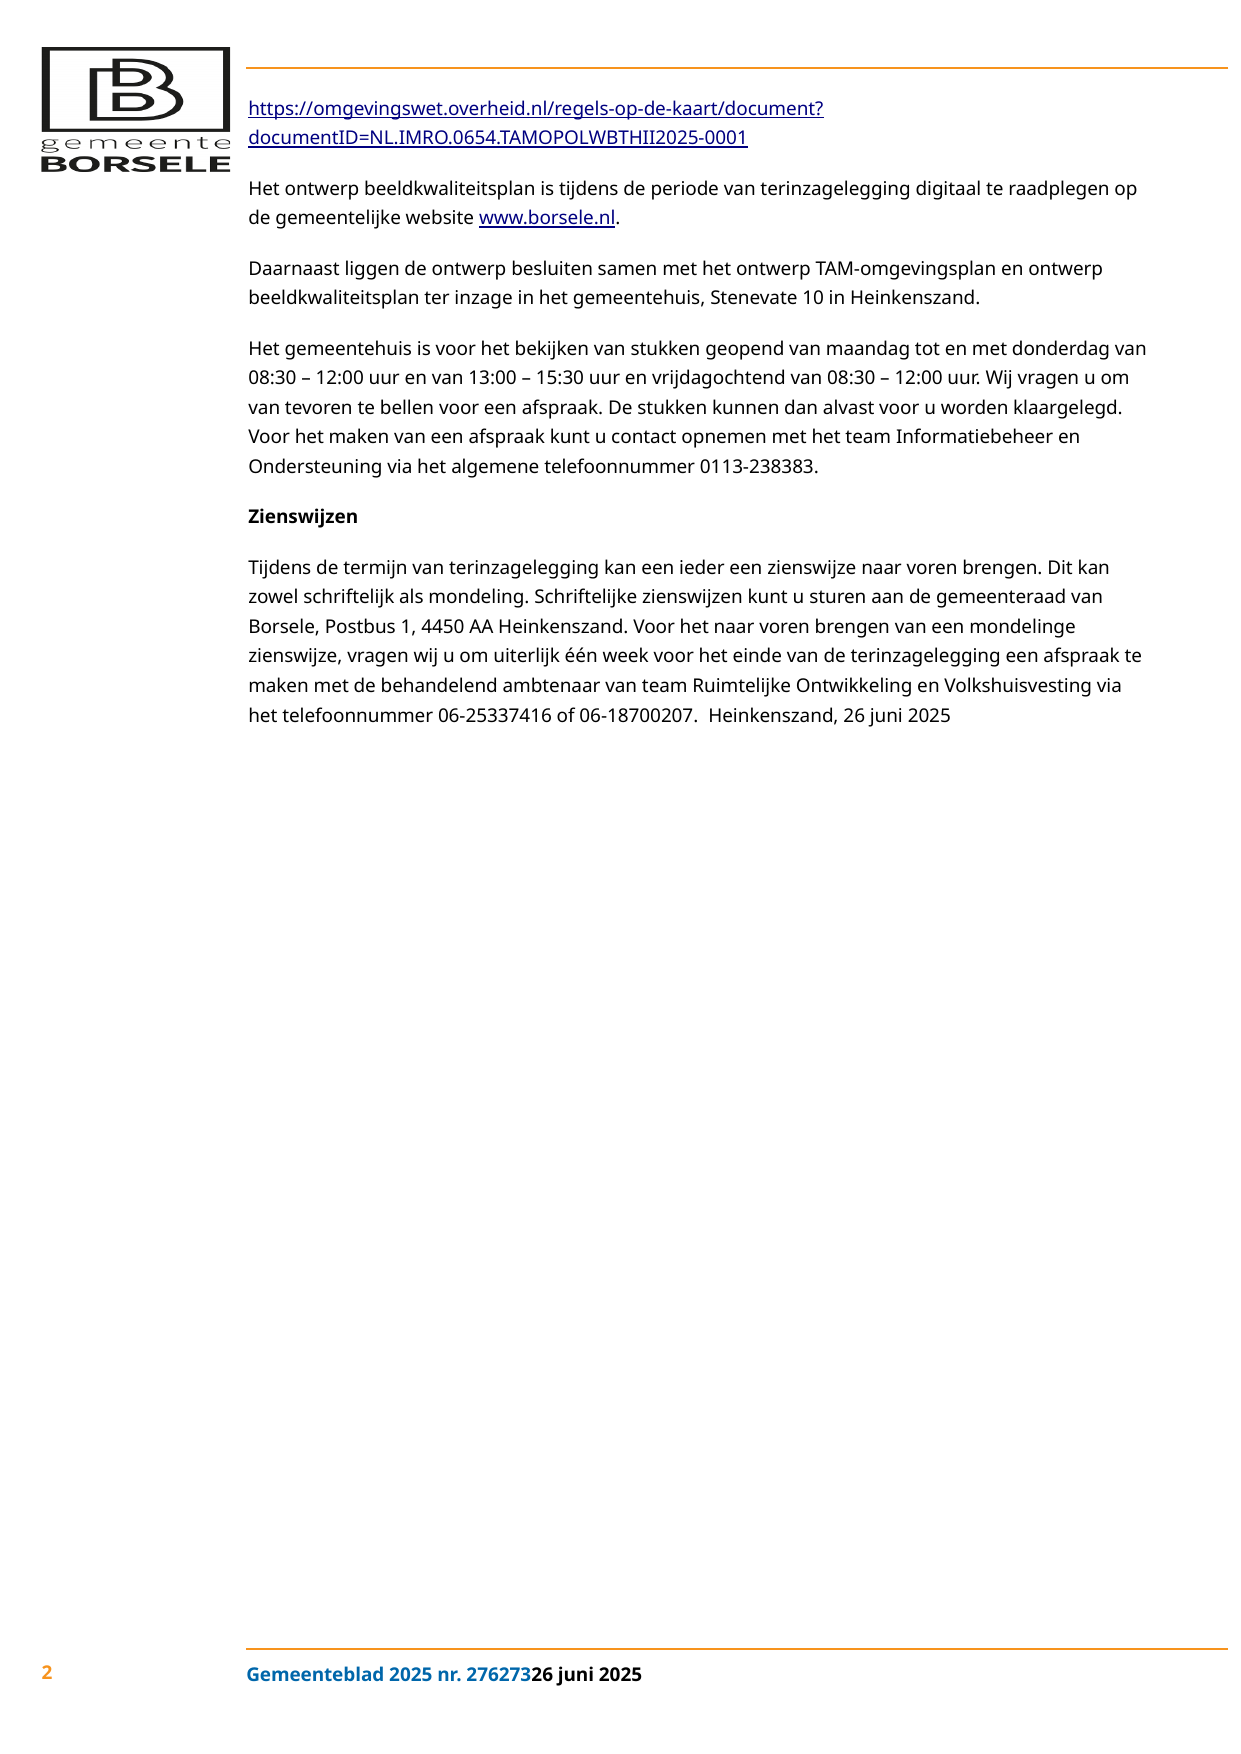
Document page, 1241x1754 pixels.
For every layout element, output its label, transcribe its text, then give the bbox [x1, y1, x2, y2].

text Tijdens de termijn van terinzagelegging kan een ieder een zienswijze naar voren brengen. Dit kan zowel schriftelijk als mondeling. Schriftelijke zienswijzen kunt u sturen aan de gemeenteraad van Borsele, Postbus 1, 4450 AA Heinkenszand. Voor het naar voren brengen van een mondelinge zienswijze, vragen wij u om uiterlijk één week voor het einde van de terinzagelegging een afspraak te maken met de behandelend ambtenaar van team Ruimtelijke Ontwikkeling en Volkshuisvesting via het telefoonnummer 06-25337416 of 06-18700207. Heinkenszand, 26 juni 2025 [248, 554, 1152, 728]
text https://omgevingswet.overheid.nl/regels-op-de-kaart/document?documentID=NL.IMRO.0654.TAMOPOLWBTHII2025-0001 [248, 95, 1152, 150]
picture [41, 47, 231, 172]
text Het gemeentehuis is voor het bekijken van stukken geopend van maandag tot en met donderdag van 08:30 – 12:00 uur en van 13:00 – 15:30 uur en vrijdagochtend van 08:30 – 12:00 uur. Wij vragen u om van tevoren te bellen voor een afspraak. De stukken kunnen dan alvast voor u worden klaargelegd. Voor het maken van een afspraak kunt u contact opnemen met het team Informatiebeheer en Ondersteuning via het algemene telefoonnummer 0113-238383. [248, 335, 1152, 479]
text Het ontwerp beeldkwaliteitsplan is tijdens de periode van terinzagelegging digitaal te raadplegen op de gemeentelijke website www.borsele.nl. [248, 175, 1152, 230]
text Zienswijzen [248, 503, 1152, 529]
text Daarnaast liggen de ontwerp besluiten samen met het ontwerp TAM-omgevingsplan en ontwerp beeldkwaliteitsplan ter inzage in het gemeentehuis, Stenevate 10 in Heinkenszand. [248, 255, 1152, 310]
